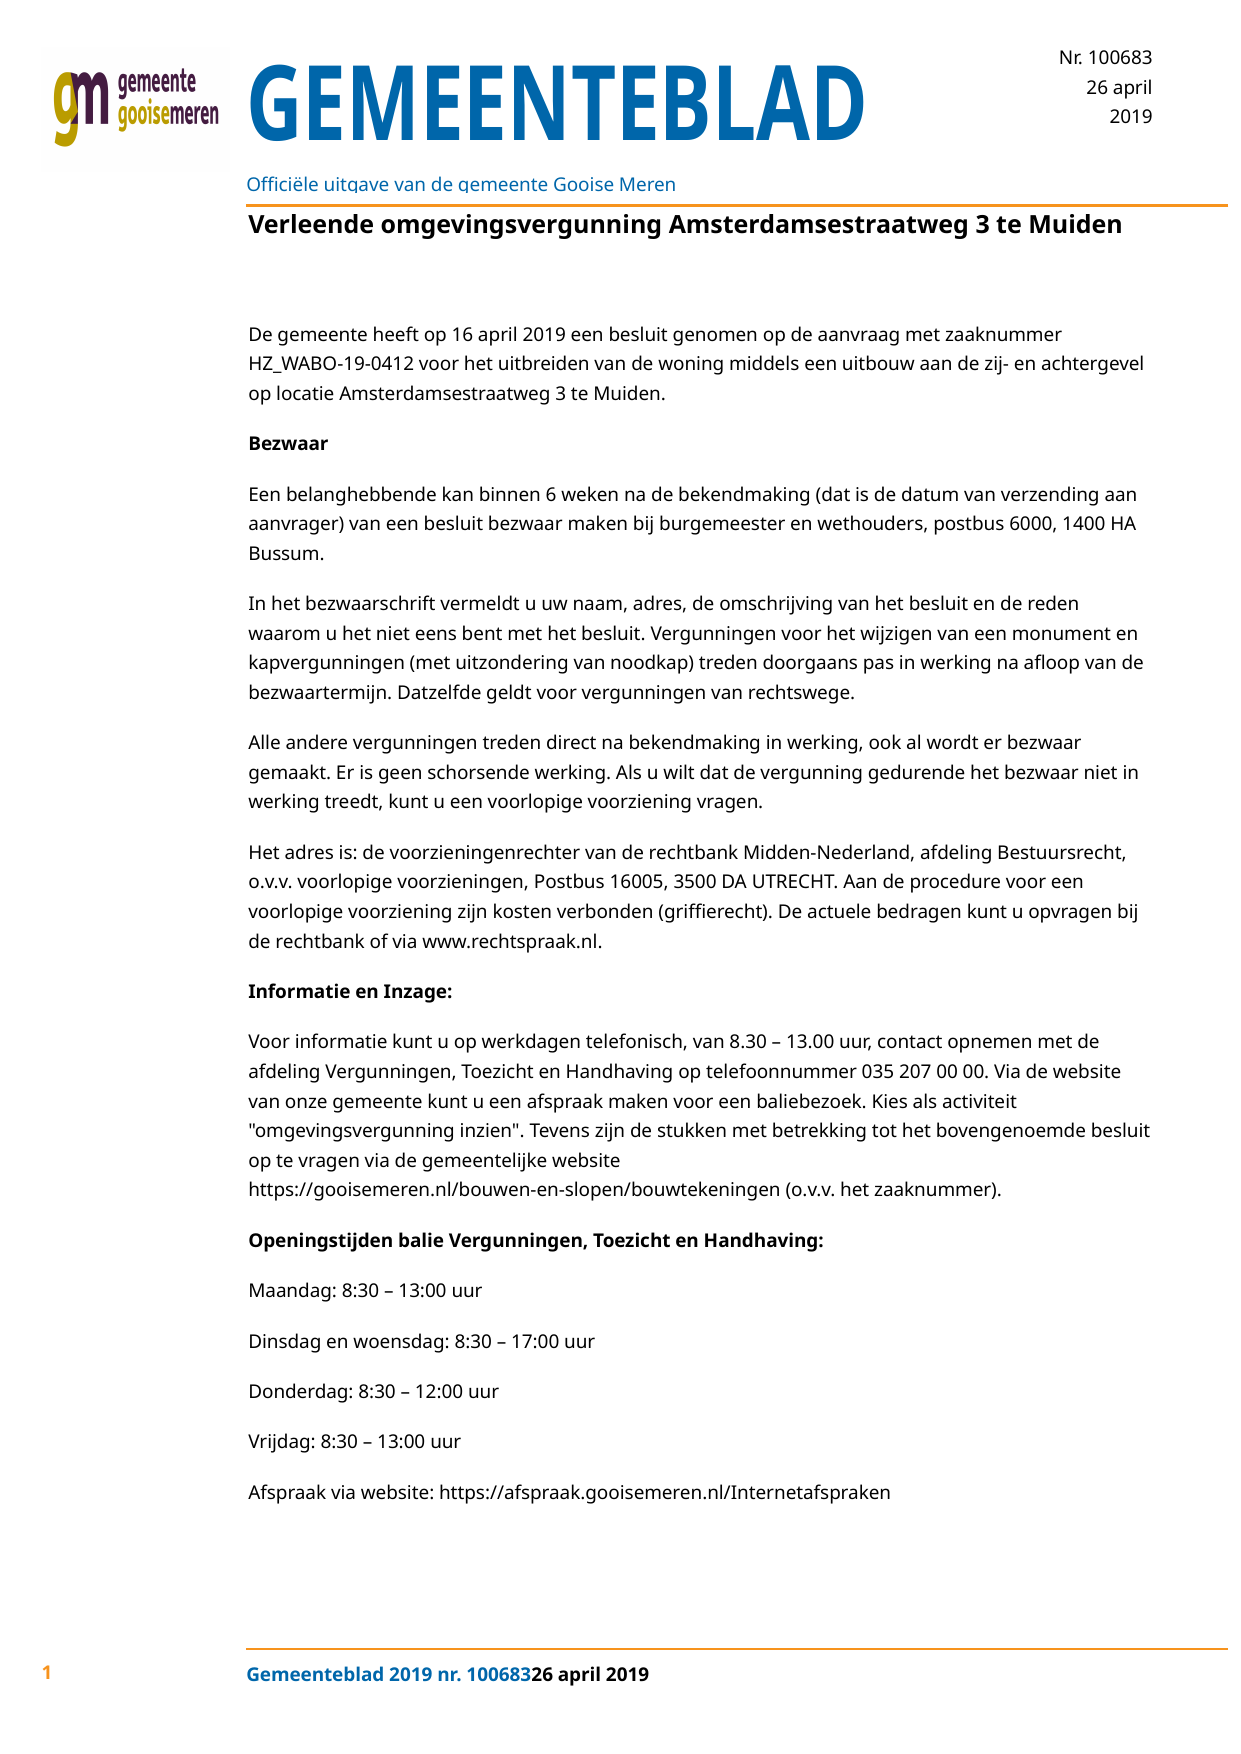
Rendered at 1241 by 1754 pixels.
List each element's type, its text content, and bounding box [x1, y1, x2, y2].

text Informatie en Inzage: [248, 978, 1152, 1004]
text In het bezwaarschrift vermeldt u uw naam, adres, de omschrijving van het besluit en de reden waarom u het niet eens bent met het besluit. Vergunningen voor het wijzigen van een monument en kapvergunningen (met uitzondering van noodkap) treden doorgaans pas in werking na afloop van de bezwaartermijn. Datzelfde geldt voor vergunningen van rechtswege. [248, 590, 1152, 705]
text Een belanghebbende kan binnen 6 weken na de bekendmaking (dat is de datum van verzending aan aanvrager) van een besluit bezwaar maken bij burgemeester en wethouders, postbus 6000, 1400 HA Bussum. [248, 481, 1152, 566]
text Vrijdag: 8:30 – 13:00 uur [248, 1429, 1152, 1454]
text Verleende omgevingsvergunning Amsterdamsestraatweg 3 te Muiden [248, 207, 1152, 241]
text De gemeente heeft op 16 april 2019 een besluit genomen op de aanvraag met zaaknummer HZ_WABO-19-0412 voor het uitbreiden van de woning middels een uitbouw aan de zij- en achtergevel op locatie Amsterdamsestraatweg 3 te Muiden. [248, 321, 1152, 406]
text Voor informatie kunt u op werkdagen telefonisch, van 8.30 – 13.00 uur, contact opnemen met de afdeling Vergunningen, Toezicht en Handhaving op telefoonnummer 035 207 00 00. Via de website van onze gemeente kunt u een afspraak maken voor een baliebezoek. Kies als activiteit "omgevingsvergunning inzien". Tevens zijn de stukken met betrekking tot het bovengenoemde besluit op te vragen via de gemeentelijke website https://gooisemeren.nl/bouwen-en-slopen/bouwtekeningen (o.v.v. het zaaknummer). [248, 1029, 1152, 1202]
text Bezwaar [248, 430, 1152, 456]
text Het adres is: de voorzieningenrechter van de rechtbank Midden-Nederland, afdeling Bestuursrecht, o.v.v. voorlopige voorzieningen, Postbus 16005, 3500 DA UTRECHT. Aan de procedure voor een voorlopige voorziening zijn kosten verbonden (griffierecht). De actuele bedragen kunt u opvragen bij de rechtbank of via www.rechtspraak.nl. [248, 839, 1152, 953]
text Donderdag: 8:30 – 12:00 uur [248, 1378, 1152, 1404]
picture [41, 47, 231, 172]
text Afspraak via website: https://afspraak.gooisemeren.nl/Internetafspraken [248, 1479, 1152, 1505]
text Dinsdag en woensdag: 8:30 – 17:00 uur [248, 1328, 1152, 1353]
text Openingstijden balie Vergunningen, Toezicht en Handhaving: [248, 1227, 1152, 1253]
text Maandag: 8:30 – 13:00 uur [248, 1277, 1152, 1303]
text Alle andere vergunningen treden direct na bekendmaking in werking, ook al wordt er bezwaar gemaakt. Er is geen schorsende werking. Als u wilt dat de vergunning gedurende het bezwaar niet in werking treedt, kunt u een voorlopige voorziening vragen. [248, 729, 1152, 814]
